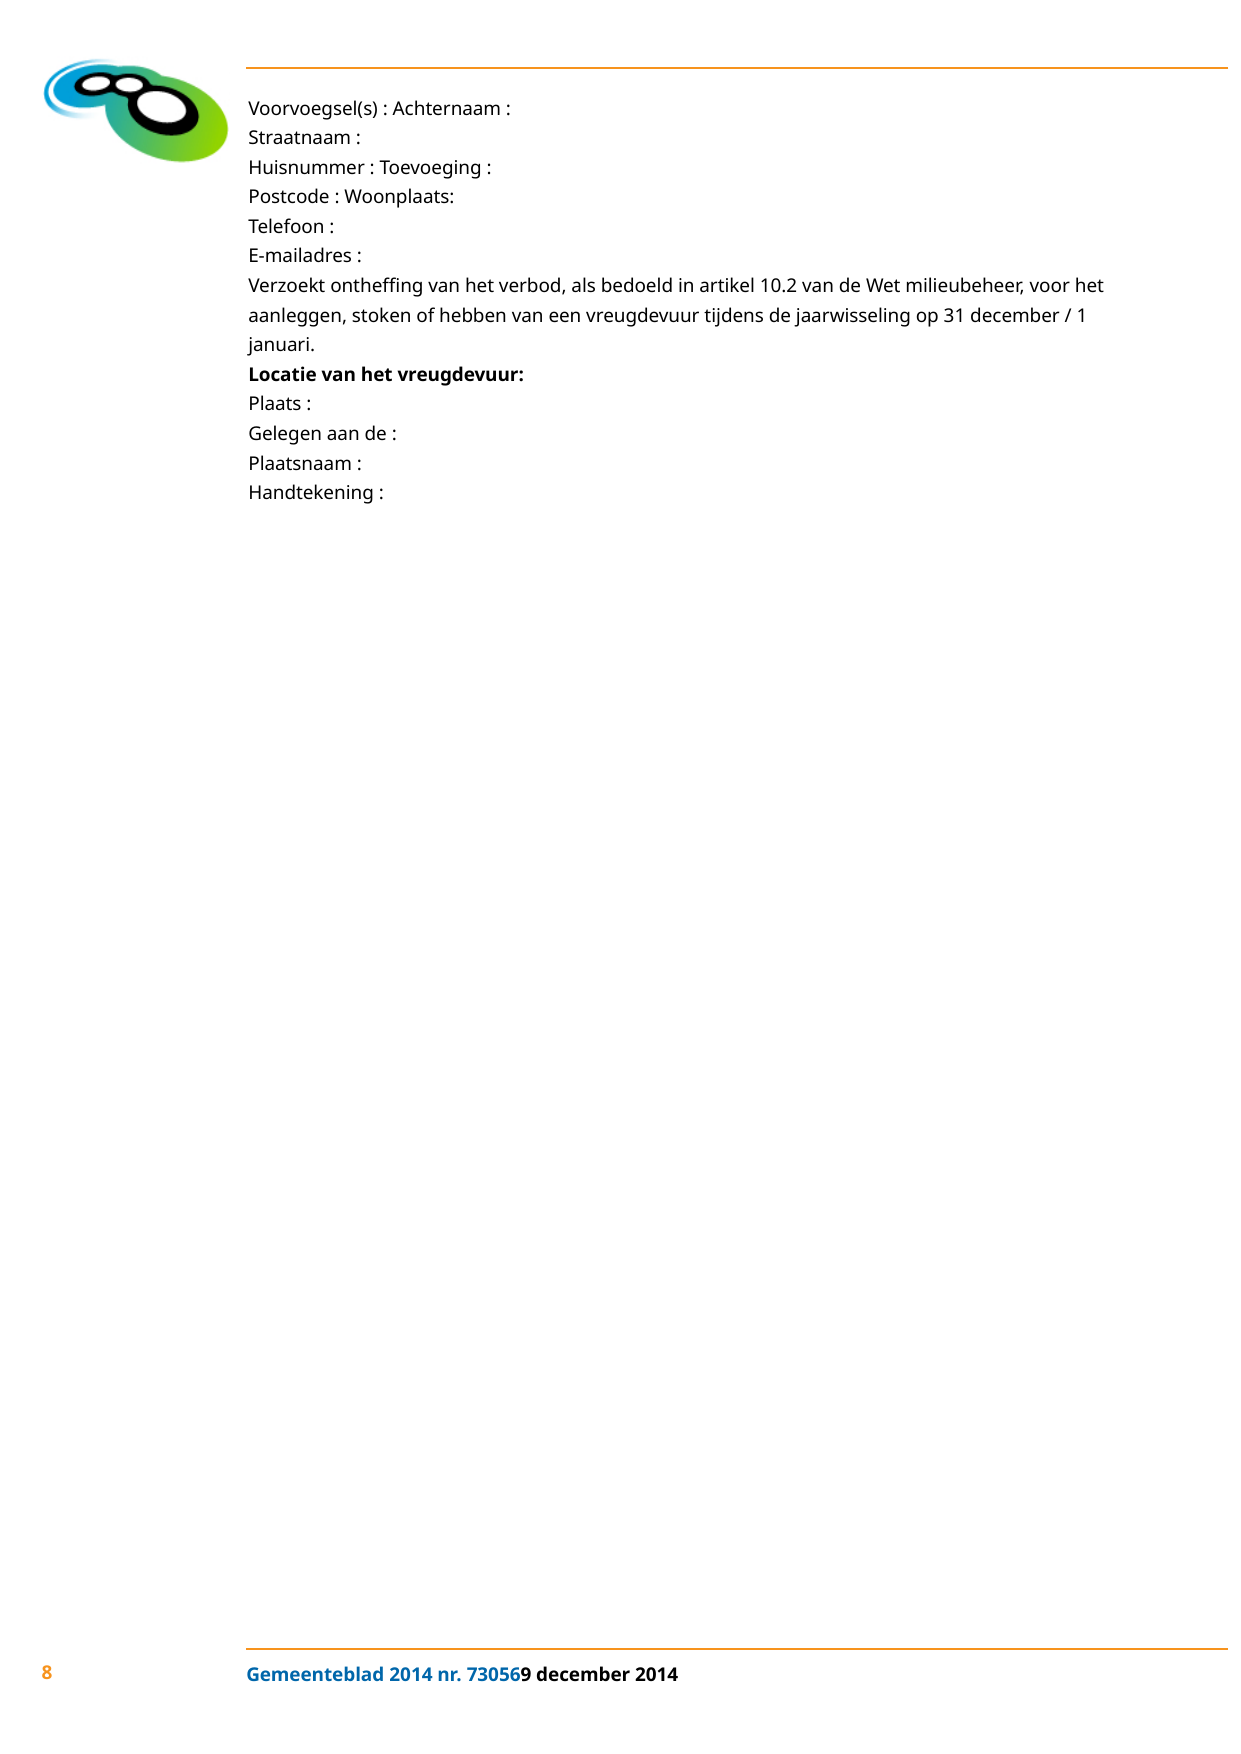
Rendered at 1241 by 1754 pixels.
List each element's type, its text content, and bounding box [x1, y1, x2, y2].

text Voorvoegsel(s) : Achternaam : [248, 95, 1152, 121]
text Postcode : Woonplaats: [248, 183, 1152, 209]
text Huisnummer : Toevoeging : [248, 154, 1152, 180]
text Straatnaam : [248, 124, 1152, 150]
text Handtekening : [248, 479, 1152, 505]
text Plaatsnaam : [248, 450, 1152, 476]
text Locatie van het vreugdevuur: [248, 361, 1152, 387]
text Telefoon : [248, 213, 1152, 239]
text E-mailadres : [248, 243, 1152, 268]
text Plaats : [248, 391, 1152, 416]
text Verzoekt ontheffing van het verbod, als bedoeld in artikel 10.2 van de Wet milieubeheer, voor het aanleggen, stoken of hebben van een vreugdevuur tijdens de jaarwisseling op 31 december / 1 januari. [248, 272, 1152, 357]
text Gelegen aan de : [248, 420, 1152, 446]
picture [41, 47, 231, 172]
